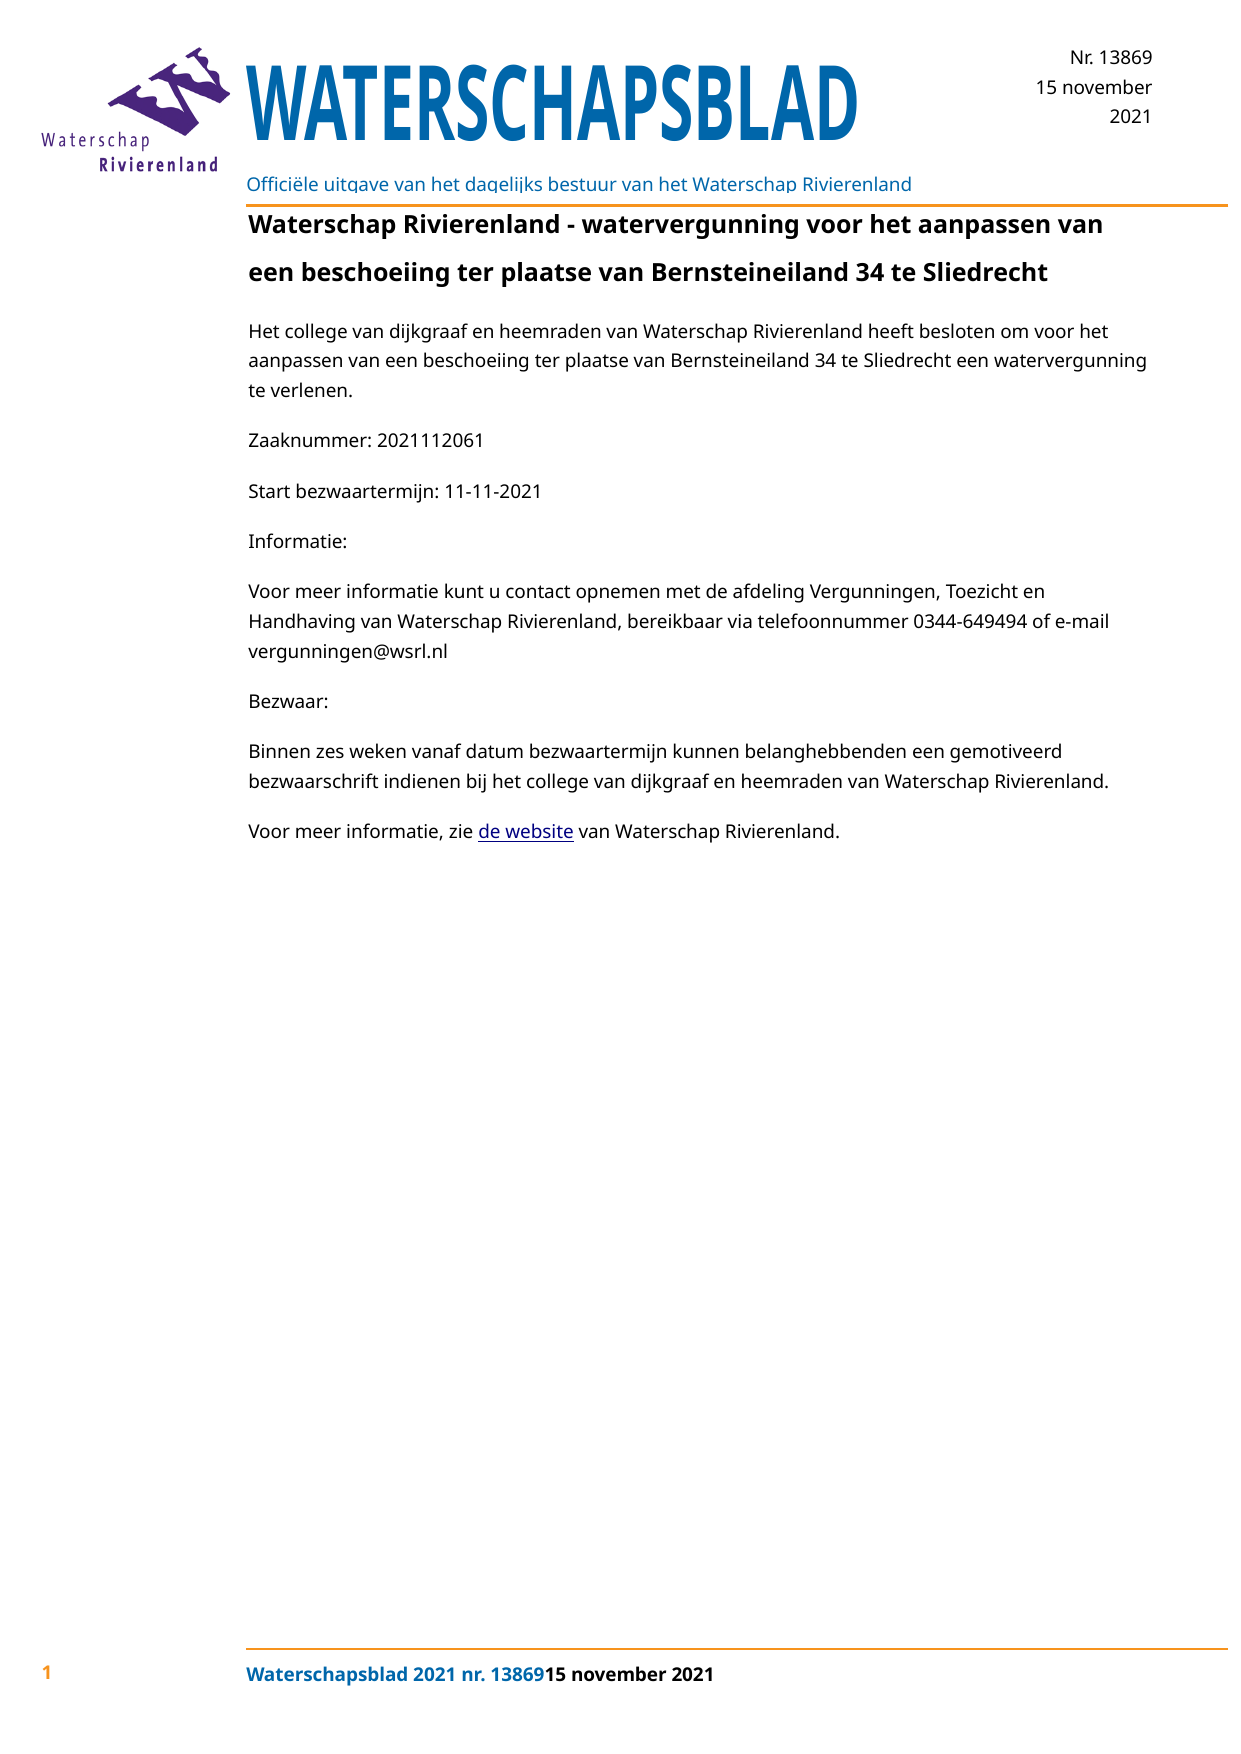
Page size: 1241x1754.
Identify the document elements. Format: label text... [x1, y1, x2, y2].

text Waterschap Rivierenland - watervergunning voor het aanpassen van een beschoeiing ter plaatse van Bernsteineiland 34 te Sliedrecht [248, 207, 1152, 288]
text Bezwaar: [248, 688, 1152, 714]
text Start bezwaartermijn: 11-11-2021 [248, 478, 1152, 504]
text Voor meer informatie kunt u contact opnemen met de afdeling Vergunningen, Toezicht en Handhaving van Waterschap Rivierenland, bereikbaar via telefoonnummer 0344-649494 of e-mail vergunningen@wsrl.nl [248, 579, 1152, 664]
text Binnen zes weken vanaf datum bezwaartermijn kunnen belanghebbenden een gemotiveerd bezwaarschrift indienen bij het college van dijkgraaf en heemraden van Waterschap Rivierenland. [248, 739, 1152, 794]
text Voor meer informatie, zie de website van Waterschap Rivierenland. [248, 819, 1152, 844]
text Informatie: [248, 528, 1152, 554]
picture [41, 47, 231, 172]
text Zaaknummer: 2021112061 [248, 427, 1152, 453]
text Het college van dijkgraaf en heemraden van Waterschap Rivierenland heeft besloten om voor het aanpassen van een beschoeiing ter plaatse van Bernsteineiland 34 te Sliedrecht een watervergunning te verlenen. [248, 318, 1152, 403]
